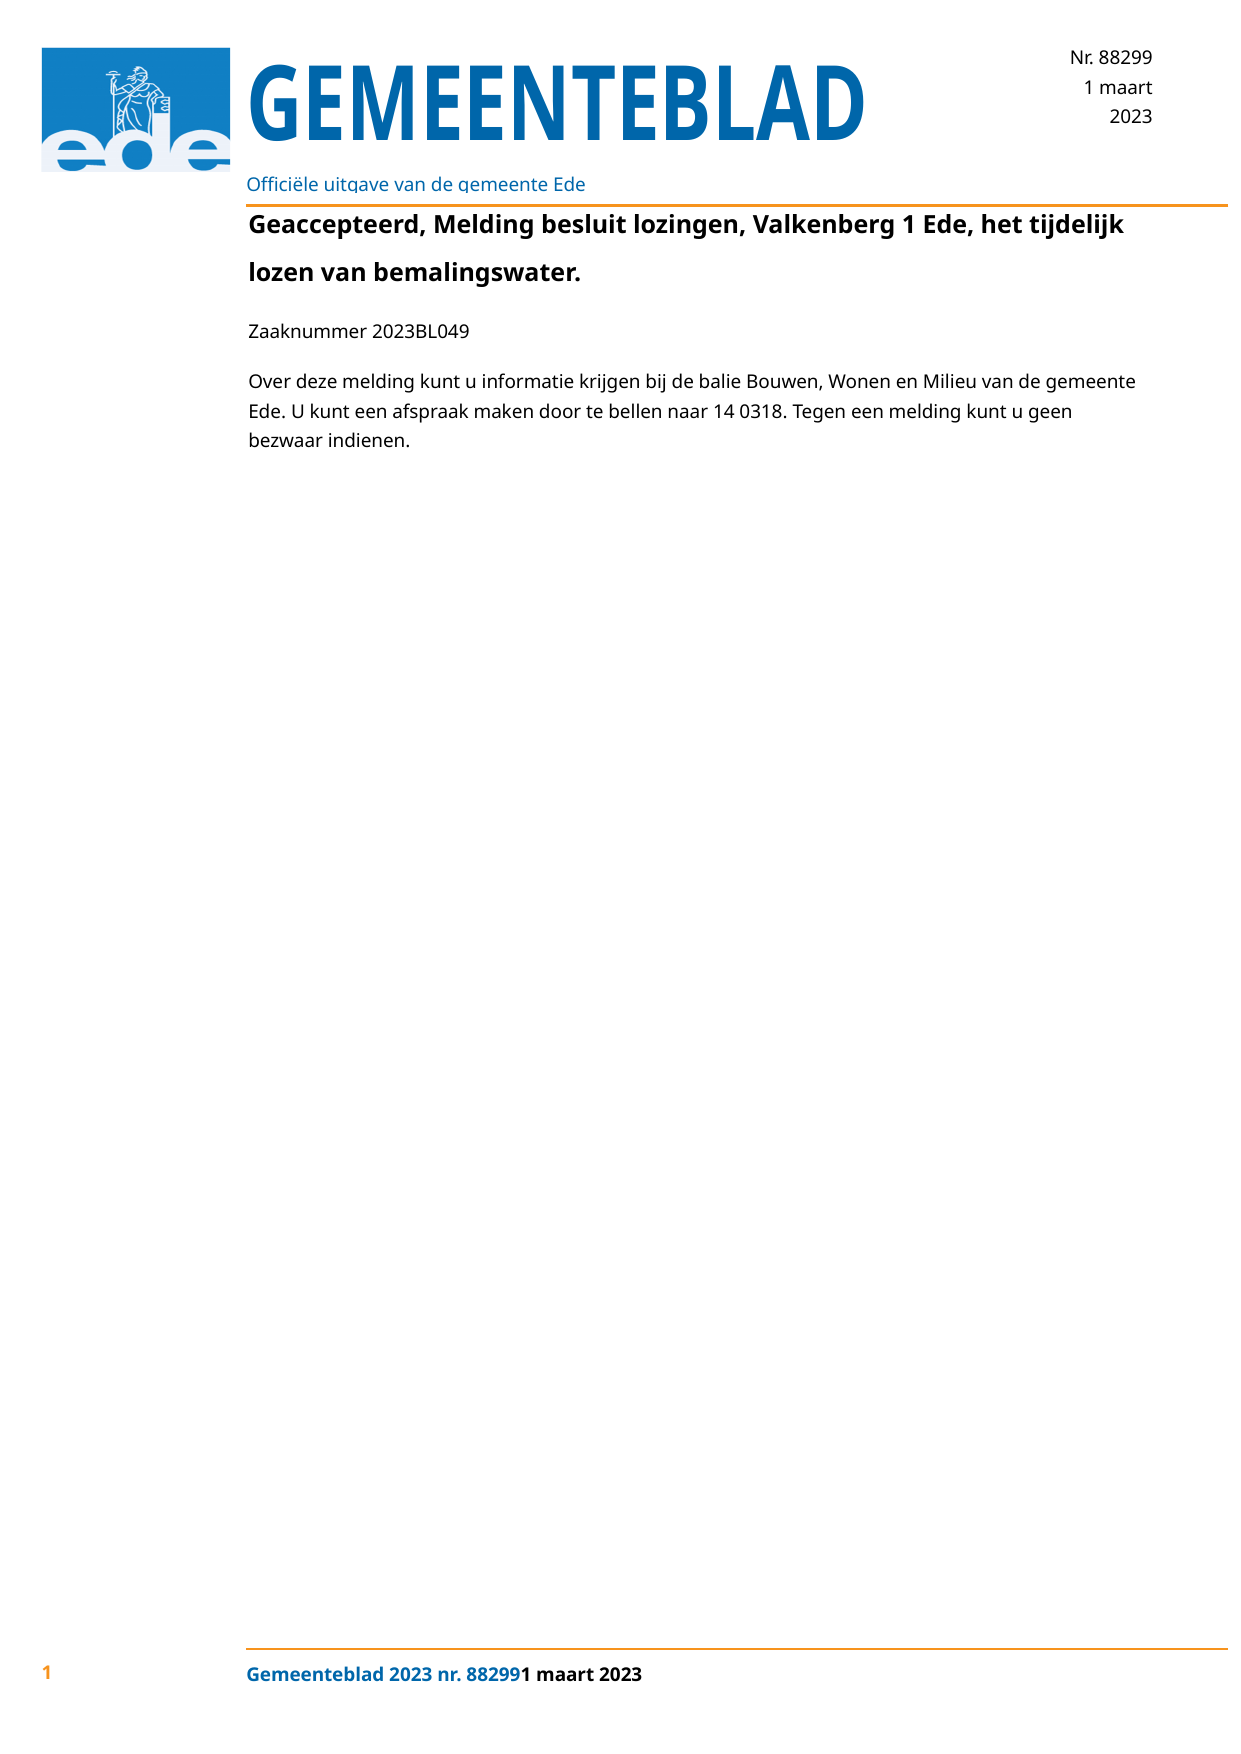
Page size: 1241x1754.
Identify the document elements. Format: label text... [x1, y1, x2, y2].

text Zaaknummer 2023BL049 [248, 318, 1152, 344]
picture [41, 47, 231, 172]
text Over deze melding kunt u informatie krijgen bij de balie Bouwen, Wonen en Milieu van de gemeente Ede. U kunt een afspraak maken door te bellen naar 14 0318. Tegen een melding kunt u geen bezwaar indienen. [248, 368, 1152, 453]
text Geaccepteerd, Melding besluit lozingen, Valkenberg 1 Ede, het tijdelijk lozen van bemalingswater. [248, 207, 1152, 288]
